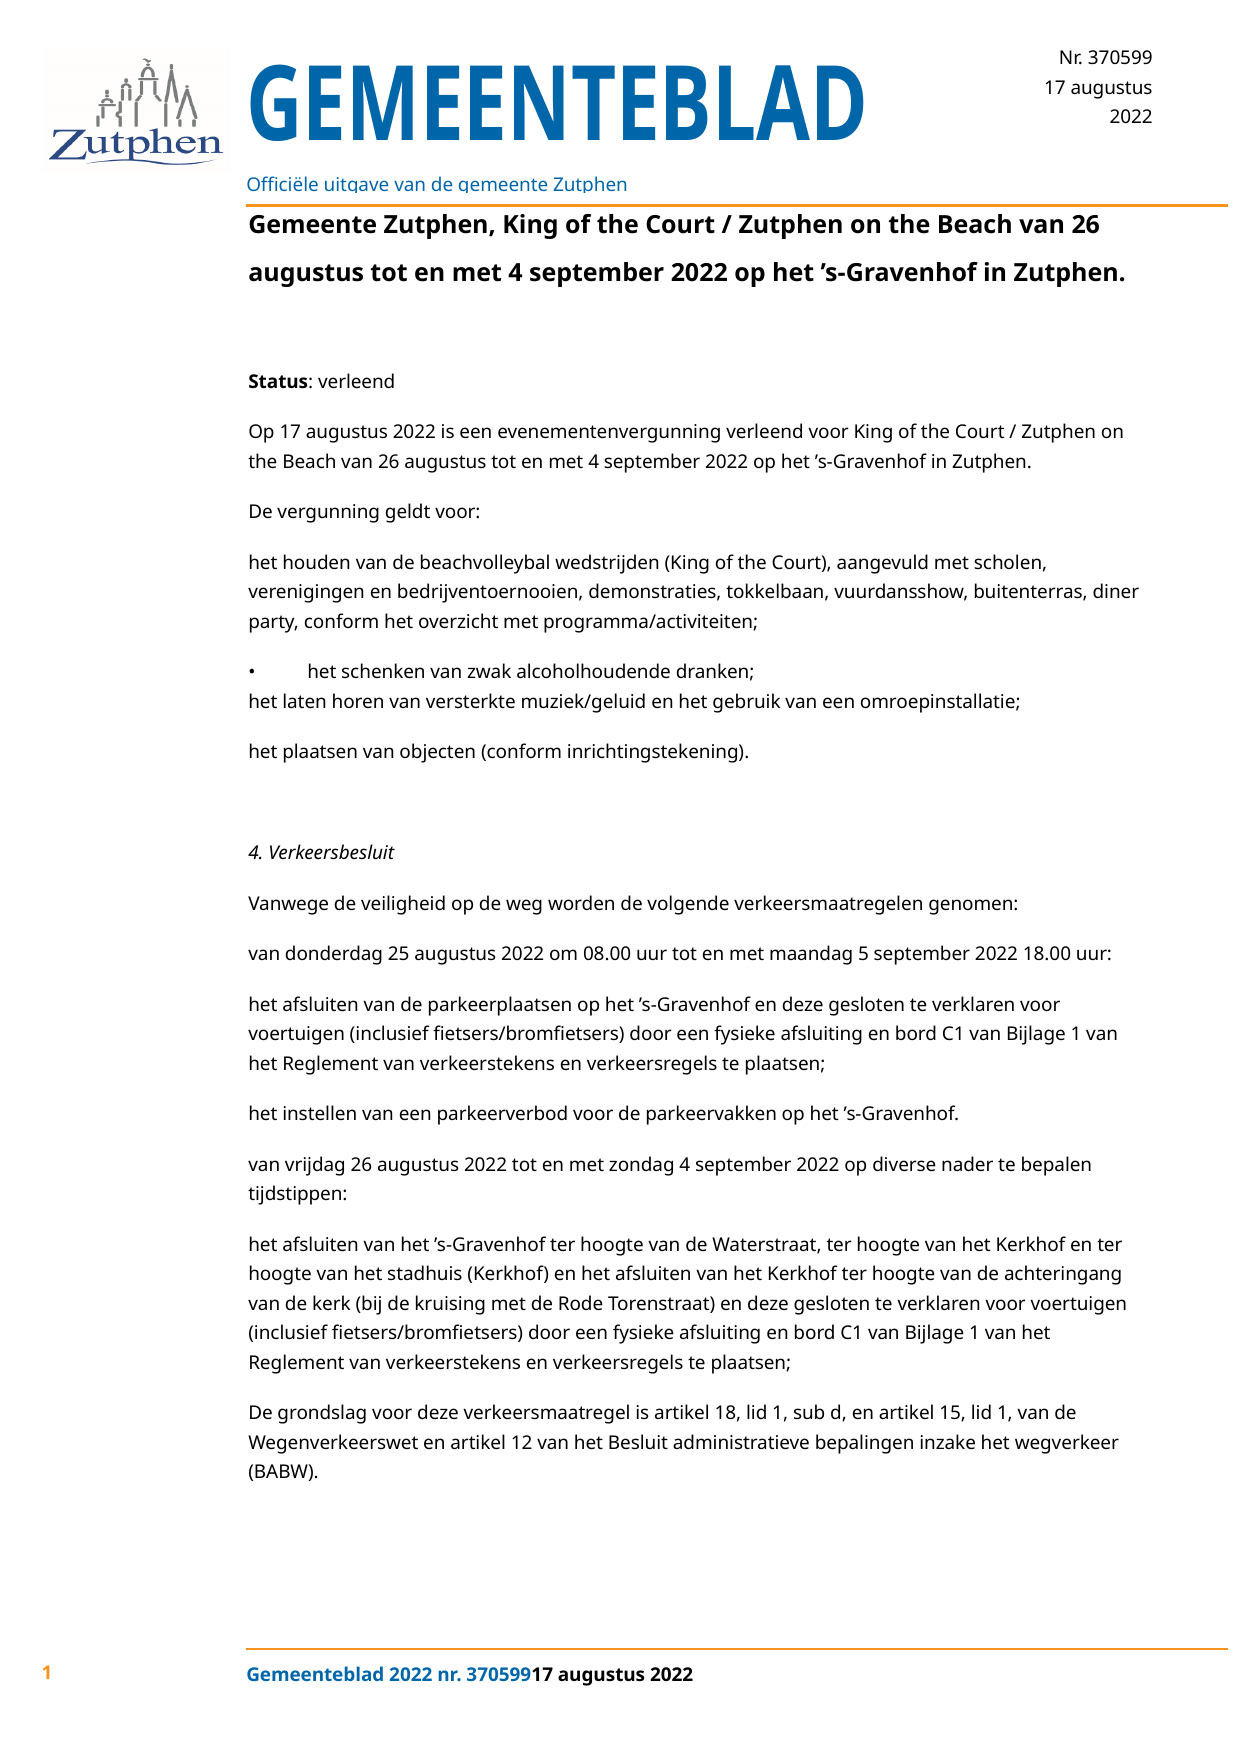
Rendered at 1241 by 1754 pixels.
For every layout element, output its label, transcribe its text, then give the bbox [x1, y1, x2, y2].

text het instellen van een parkeerverbod voor de parkeervakken op het ’s-Gravenhof. [248, 1100, 1152, 1126]
text van vrijdag 26 augustus 2022 tot en met zondag 4 september 2022 op diverse nader te bepalen tijdstippen: [248, 1151, 1152, 1206]
text het houden van de beachvolleybal wedstrijden (King of the Court), aangevuld met scholen, verenigingen en bedrijventoernooien, demonstraties, tokkelbaan, vuurdansshow, buitenterras, diner party, conform het overzicht met programma/activiteiten; [248, 549, 1152, 634]
text De vergunning geldt voor: [248, 499, 1152, 524]
text het afsluiten van de parkeerplaatsen op het ’s-Gravenhof en deze gesloten te verklaren voor voertuigen (inclusief fietsers/bromfietsers) door een fysieke afsluiting en bord C1 van Bijlage 1 van het Reglement van verkeerstekens en verkeersregels te plaatsen; [248, 991, 1152, 1076]
text Op 17 augustus 2022 is een evenementenvergunning verleend voor King of the Court / Zutphen on the Beach van 26 augustus tot en met 4 september 2022 op het ’s-Gravenhof in Zutphen. [248, 419, 1152, 474]
text 4. Verkeersbesluit [248, 839, 1152, 865]
text het plaatsen van objecten (conform inrichtingstekening). [248, 739, 1152, 764]
text Vanwege de veiligheid op de weg worden de volgende verkeersmaatregelen genomen: [248, 890, 1152, 916]
picture [41, 47, 231, 172]
text het afsluiten van het ’s-Gravenhof ter hoogte van de Waterstraat, ter hoogte van het Kerkhof en ter hoogte van het stadhuis (Kerkhof) en het afsluiten van het Kerkhof ter hoogte van de achteringang van de kerk (bij de kruising met de Rode Torenstraat) en deze gesloten te verklaren voor voertuigen (inclusief fietsers/bromfietsers) door een fysieke afsluiting en bord C1 van Bijlage 1 van het Reglement van verkeerstekens en verkeersregels te plaatsen; [248, 1231, 1152, 1375]
list het schenken van zwak alcoholhoudende dranken; [248, 659, 1152, 684]
text Gemeente Zutphen, King of the Court / Zutphen on the Beach van 26 augustus tot en met 4 september 2022 op het ’s-Gravenhof in Zutphen. [248, 207, 1152, 288]
text van donderdag 25 augustus 2022 om 08.00 uur tot en met maandag 5 september 2022 18.00 uur: [248, 940, 1152, 966]
text Status: verleend [248, 368, 1152, 394]
text het laten horen van versterkte muziek/geluid en het gebruik van een omroepinstallatie; [248, 688, 1152, 714]
text De grondslag voor deze verkeersmaatregel is artikel 18, lid 1, sub d, en artikel 15, lid 1, van de Wegenverkeerswet en artikel 12 van het Besluit administratieve bepalingen inzake het wegverkeer (BABW). [248, 1399, 1152, 1484]
